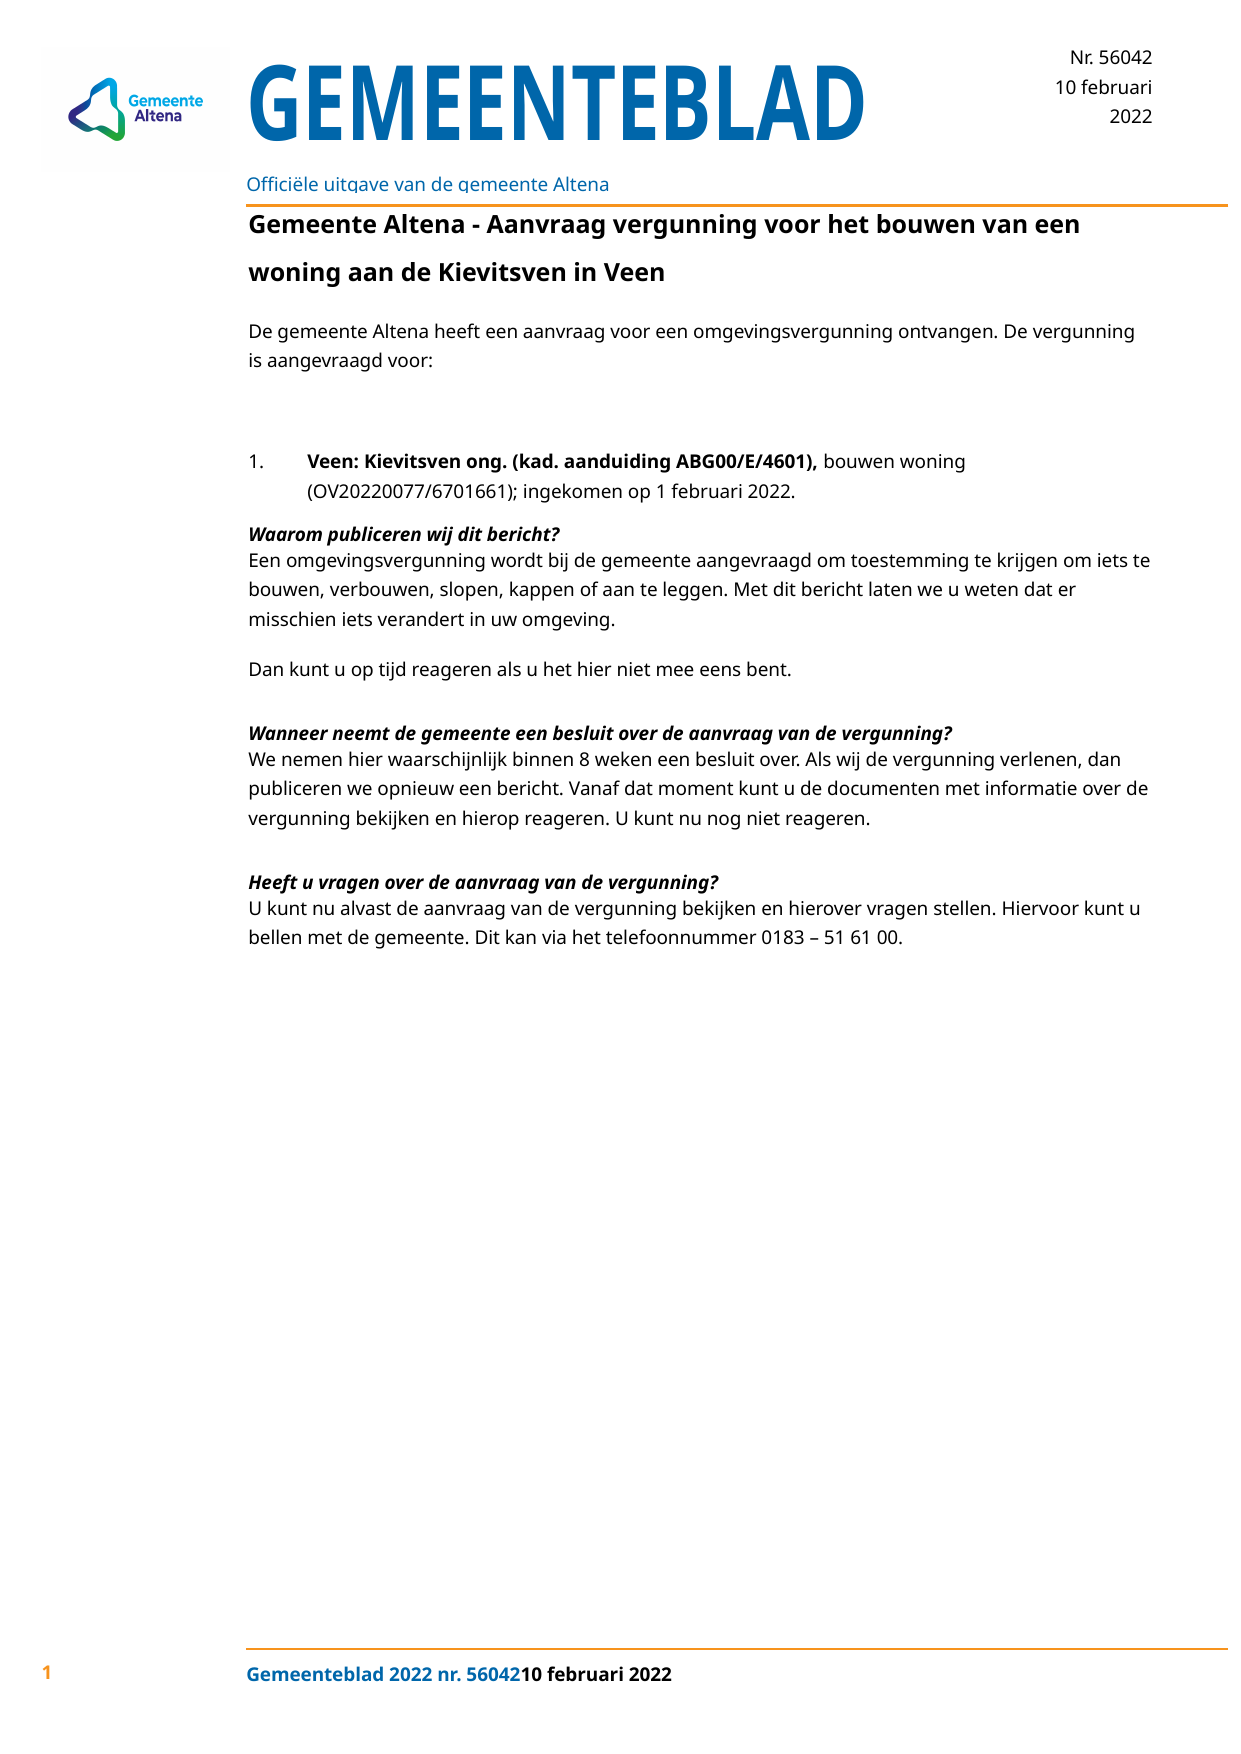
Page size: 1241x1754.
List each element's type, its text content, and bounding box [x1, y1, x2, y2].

text Waarom publiceren wij dit bericht? [248, 521, 1152, 547]
list Veen: Kievitsven ong. (kad. aanduiding ABG00/E/4601), bouwen woning (OV20220077/6701661); ingekomen op 1 februari 2022. [248, 448, 1152, 504]
text Heeft u vragen over de aanvraag van de vergunning? [248, 869, 1152, 895]
text Wanneer neemt de gemeente een besluit over de aanvraag van de vergunning? [248, 720, 1152, 746]
text Dan kunt u op tijd reageren als u het hier niet mee eens bent. [248, 656, 1152, 682]
text Gemeente Altena - Aanvraag vergunning voor het bouwen van een woning aan de Kievitsven in Veen [248, 207, 1152, 288]
text We nemen hier waarschijnlijk binnen 8 weken een besluit over. Als wij de vergunning verlenen, dan publiceren we opnieuw een bericht. Vanaf dat moment kunt u de documenten met informatie over de vergunning bekijken en hierop reageren. U kunt nu nog niet reageren. [248, 746, 1152, 831]
text De gemeente Altena heeft een aanvraag voor een omgevingsvergunning ontvangen. De vergunning is aangevraagd voor: [248, 318, 1152, 373]
text U kunt nu alvast de aanvraag van de vergunning bekijken en hierover vragen stellen. Hiervoor kunt u bellen met de gemeente. Dit kan via het telefoonnummer 0183 – 51 61 00. [248, 895, 1152, 950]
text Een omgevingsvergunning wordt bij de gemeente aangevraagd om toestemming te krijgen om iets te bouwen, verbouwen, slopen, kappen of aan te leggen. Met dit bericht laten we u weten dat er misschien iets verandert in uw omgeving. [248, 547, 1152, 632]
picture [41, 47, 231, 172]
